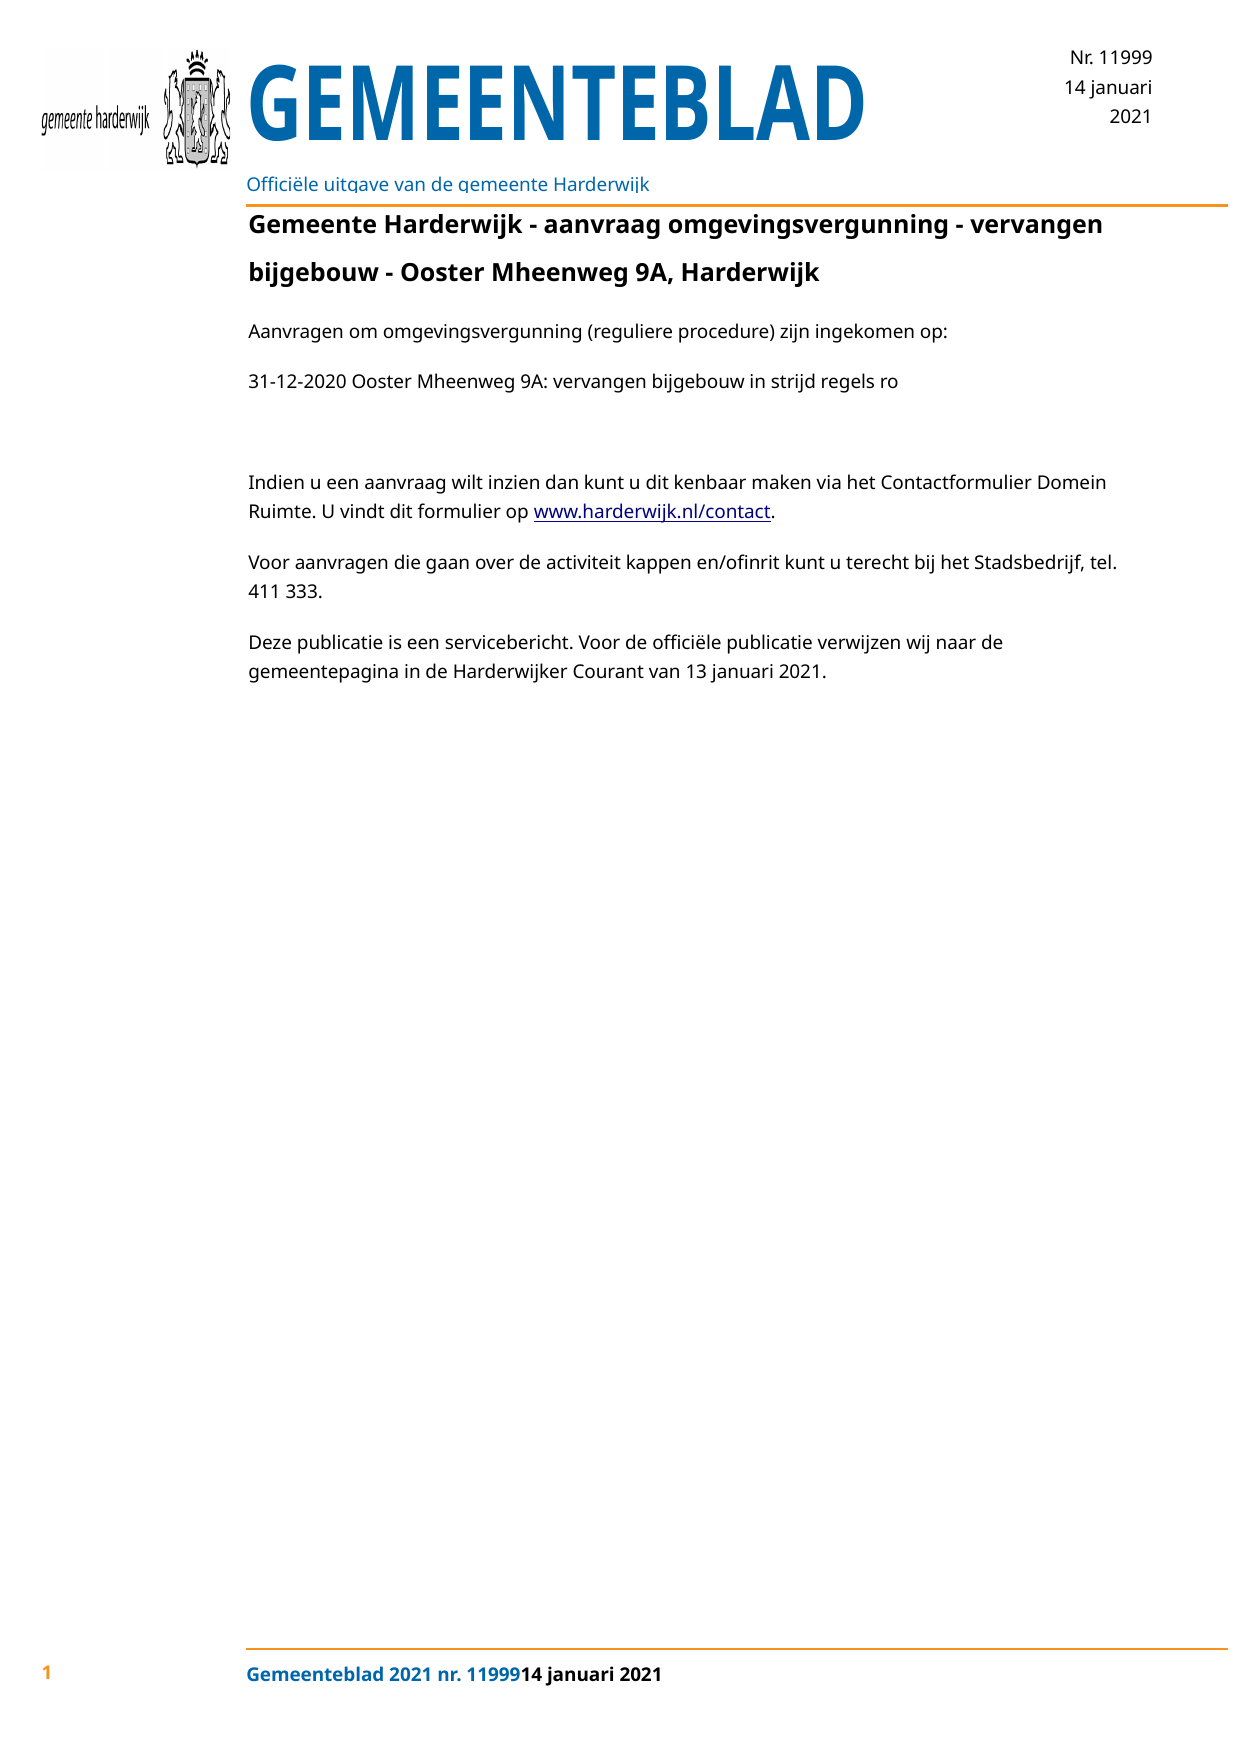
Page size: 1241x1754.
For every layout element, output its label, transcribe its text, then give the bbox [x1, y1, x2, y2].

text Voor aanvragen die gaan over de activiteit kappen en/ofinrit kunt u terecht bij het Stadsbedrijf, tel. 411 333. [248, 549, 1152, 604]
text Deze publicatie is een servicebericht. Voor de officiële publicatie verwijzen wij naar de gemeentepagina in de Harderwijker Courant van 13 januari 2021. [248, 629, 1152, 684]
text Indien u een aanvraag wilt inzien dan kunt u dit kenbaar maken via het Contactformulier Domein Ruimte. U vindt dit formulier op www.harderwijk.nl/contact. [248, 469, 1152, 524]
picture [41, 47, 231, 172]
text Aanvragen om omgevingsvergunning (reguliere procedure) zijn ingekomen op: [248, 318, 1152, 344]
text 31-12-2020 Ooster Mheenweg 9A: vervangen bijgebouw in strijd regels ro [248, 368, 1152, 394]
text Gemeente Harderwijk - aanvraag omgevingsvergunning - vervangen bijgebouw - Ooster Mheenweg 9A, Harderwijk [248, 207, 1152, 288]
